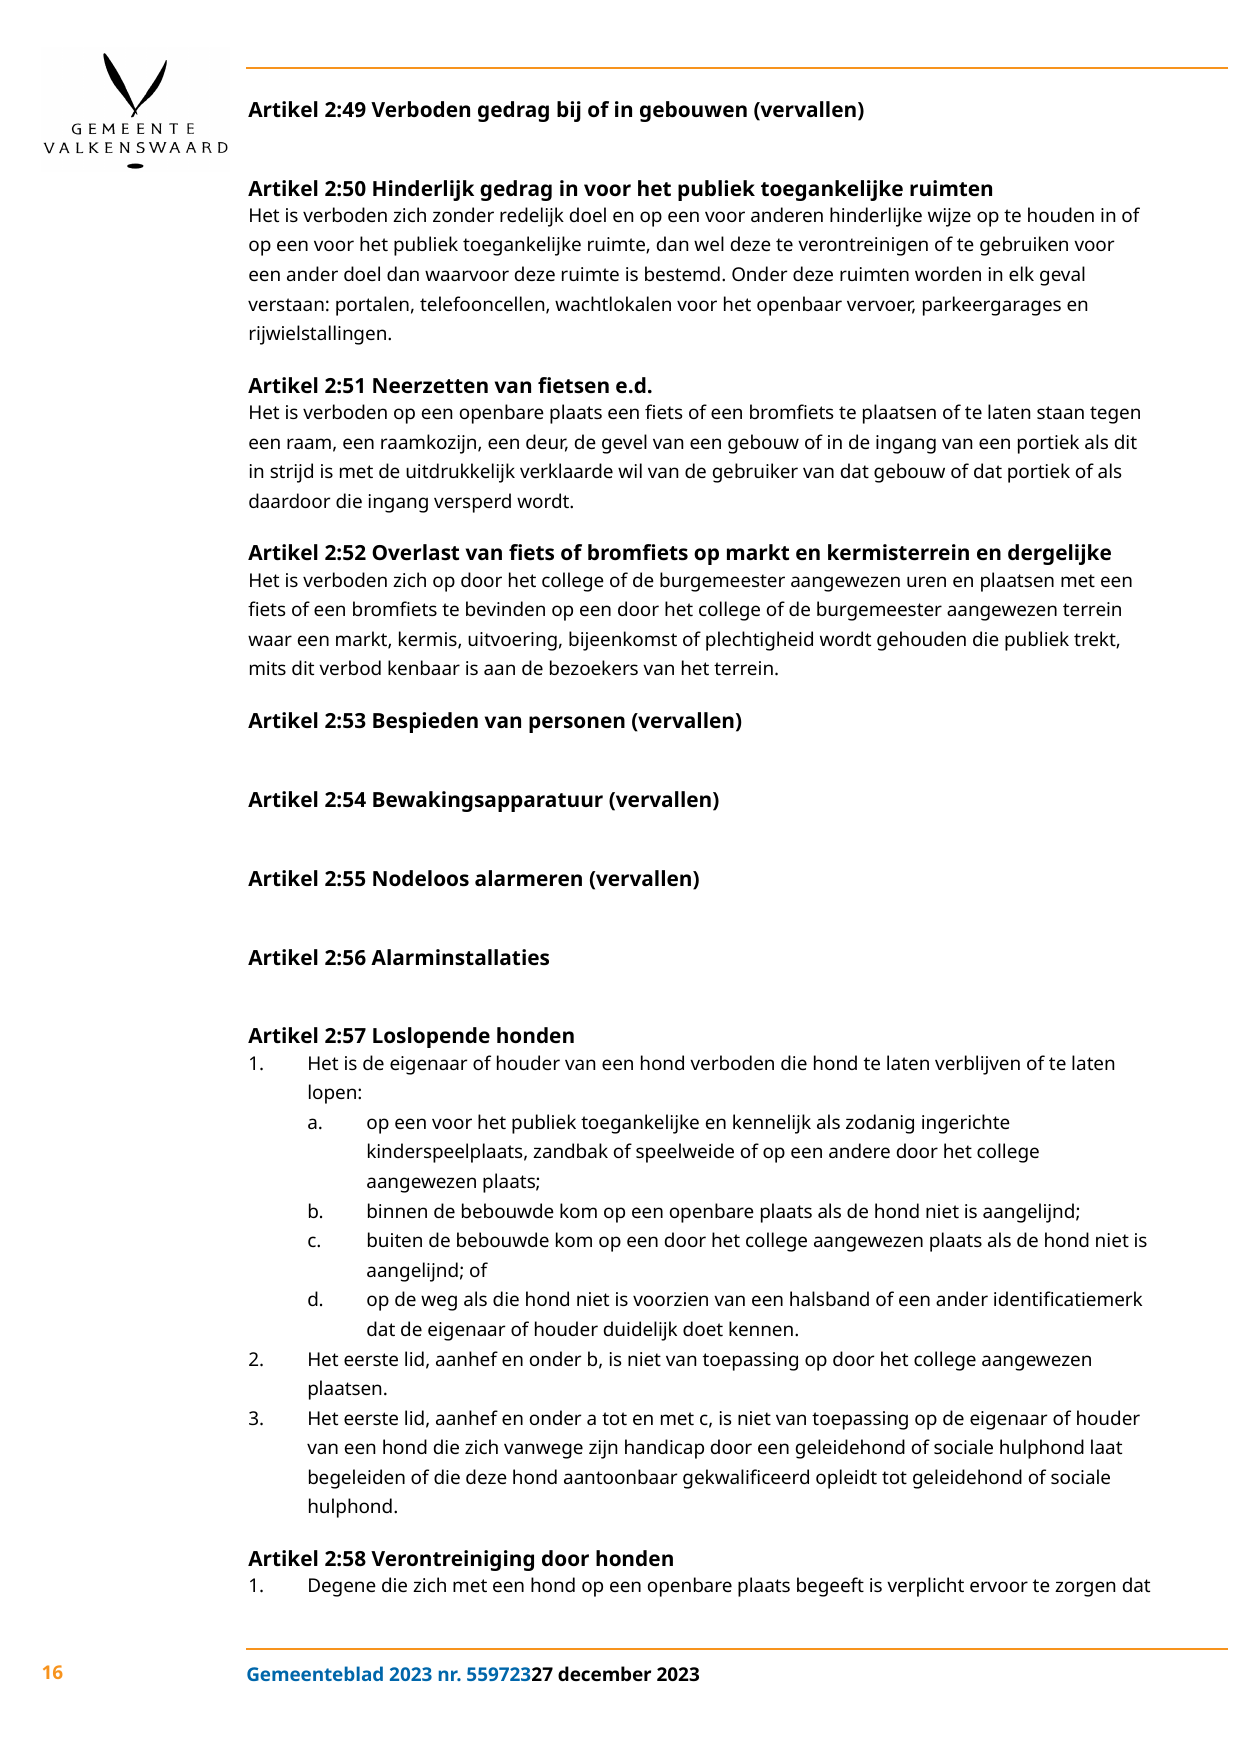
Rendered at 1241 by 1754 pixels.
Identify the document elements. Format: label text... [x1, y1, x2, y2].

text Het is verboden zich zonder redelijk doel en op een voor anderen hinderlijke wijze op te houden in of op een voor het publiek toegankelijke ruimte, dan wel deze te verontreinigen of te gebruiken voor een ander doel dan waarvoor deze ruimte is bestemd. Onder deze ruimten worden in elk geval verstaan: portalen, telefooncellen, wachtlokalen voor het openbaar vervoer, parkeergarages en rijwielstallingen. [248, 202, 1152, 346]
text Artikel 2:52 Overlast van fiets of bromfiets op markt en kermisterrein en dergelijke [248, 538, 1152, 567]
list Het eerste lid, aanhef en onder b, is niet van toepassing op door het college aangewezen plaatsen. [248, 1346, 1152, 1401]
text Artikel 2:54 Bewakingsapparatuur (vervallen) [248, 785, 1152, 813]
text Artikel 2:51 Neerzetten van fietsen e.d. [248, 371, 1152, 399]
text Artikel 2:55 Nodeloos alarmeren (vervallen) [248, 864, 1152, 892]
text Artikel 2:50 Hinderlijk gedrag in voor het publiek toegankelijke ruimten [248, 174, 1152, 202]
text Het is verboden op een openbare plaats een fiets of een bromfiets te plaatsen of te laten staan tegen een raam, een raamkozijn, een deur, de gevel van een gebouw of in de ingang van een portiek als dit in strijd is met de uitdrukkelijk verklaarde wil van de gebruiker van dat gebouw of dat portiek of als daardoor die ingang versperd wordt. [248, 399, 1152, 514]
text Artikel 2:56 Alarminstallaties [248, 943, 1152, 971]
list Degene die zich met een hond op een openbare plaats begeeft is verplicht ervoor te zorgen dat [248, 1572, 1152, 1598]
text Artikel 2:49 Verboden gedrag bij of in gebouwen (vervallen) [248, 95, 1152, 123]
list op de weg als die hond niet is voorzien van een halsband of een ander identificatiemerk dat de eigenaar of houder duidelijk doet kennen. [307, 1287, 1152, 1342]
text Artikel 2:53 Bespieden van personen (vervallen) [248, 706, 1152, 734]
text Artikel 2:58 Verontreiniging door honden [248, 1544, 1152, 1572]
list buiten de bebouwde kom op een door het college aangewezen plaats als de hond niet is aangelijnd; of [307, 1227, 1152, 1283]
text Artikel 2:57 Loslopende honden [248, 1021, 1152, 1050]
list Het eerste lid, aanhef en onder a tot en met c, is niet van toepassing op de eigenaar of houder van een hond die zich vanwege zijn handicap door een geleidehond of sociale hulphond laat begeleiden of die deze hond aantoonbaar gekwalificeerd opleidt tot geleidehond of sociale hulphond. [248, 1405, 1152, 1519]
list Het is de eigenaar of houder van een hond verboden die hond te laten verblijven of te laten lopen: [248, 1050, 1152, 1105]
picture [41, 47, 231, 172]
list binnen de bebouwde kom op een openbare plaats als de hond niet is aangelijnd; [307, 1198, 1152, 1223]
text Het is verboden zich op door het college of de burgemeester aangewezen uren en plaatsen met een fiets of een bromfiets te bevinden op een door het college of de burgemeester aangewezen terrein waar een markt, kermis, uitvoering, bijeenkomst of plechtigheid wordt gehouden die publiek trekt, mits dit verbod kenbaar is aan de bezoekers van het terrein. [248, 567, 1152, 681]
list op een voor het publiek toegankelijke en kennelijk als zodanig ingerichte kinderspeelplaats, zandbak of speelweide of op een andere door het college aangewezen plaats; [307, 1109, 1152, 1194]
